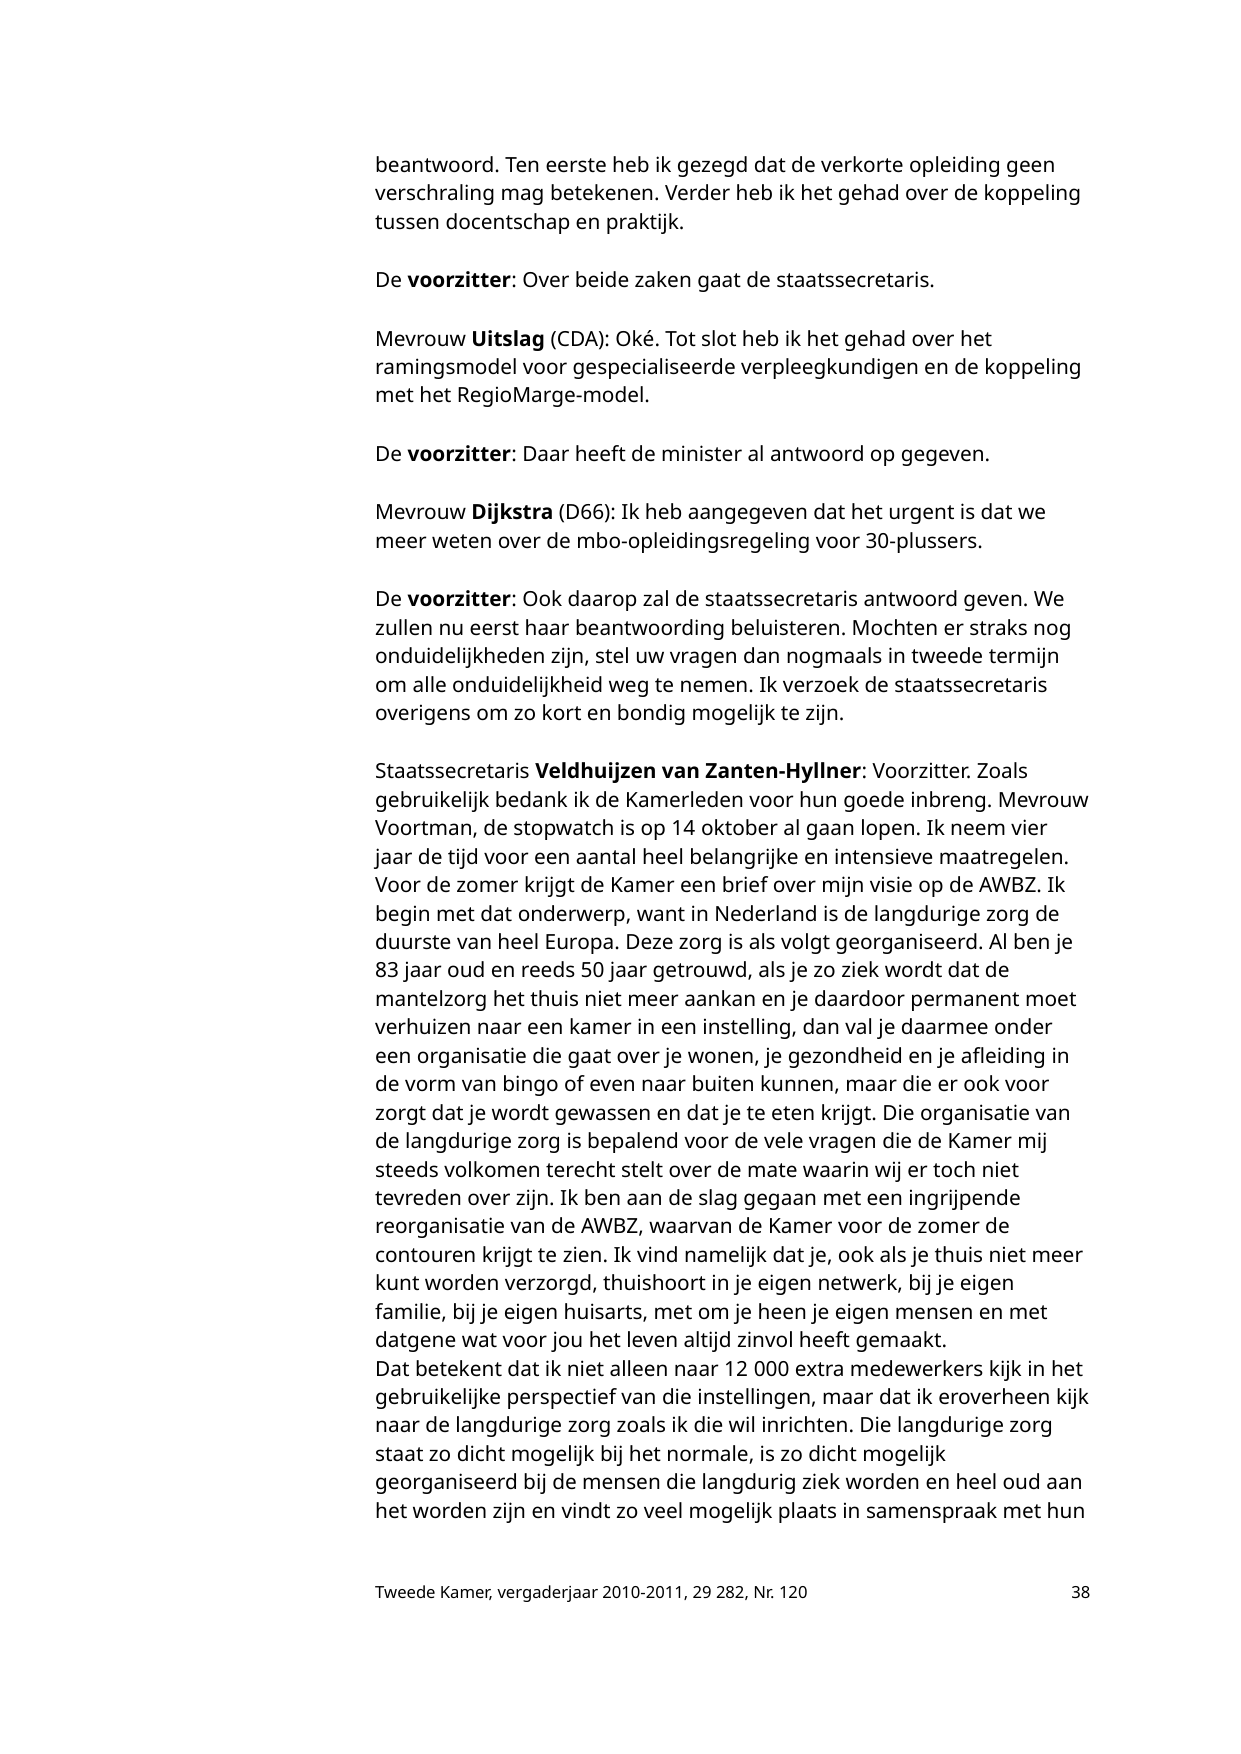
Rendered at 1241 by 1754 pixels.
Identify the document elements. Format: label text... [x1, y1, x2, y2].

text Mevrouw Uitslag (CDA): Oké. Tot slot heb ik het gehad over het ramingsmodel voor gespecialiseerde verpleegkundigen en de koppeling met het RegioMarge-model. [375, 324, 1090, 409]
text Staatssecretaris Veldhuijzen van Zanten-Hyllner: Voorzitter. Zoals gebruikelijk bedank ik de Kamerleden voor hun goede inbreng. Mevrouw Voortman, de stopwatch is op 14 oktober al gaan lopen. Ik neem vier jaar de tijd voor een aantal heel belangrijke en intensieve maatregelen. [375, 757, 1090, 870]
text beantwoord. Ten eerste heb ik gezegd dat de verkorte opleiding geen verschraling mag betekenen. Verder heb ik het gehad over de koppeling tussen docentschap en praktijk. [375, 150, 1090, 235]
text Mevrouw Dijkstra (D66): Ik heb aangegeven dat het urgent is dat we meer weten over de mbo-opleidingsregeling voor 30-plussers. [375, 497, 1090, 554]
text Voor de zomer krijgt de Kamer een brief over mijn visie op de AWBZ. Ik begin met dat onderwerp, want in Nederland is de langdurige zorg de duurste van heel Europa. Deze zorg is als volgt georganiseerd. Al ben je 83 jaar oud en reeds 50 jaar getrouwd, als je zo ziek wordt dat de mantelzorg het thuis niet meer aankan en je daardoor permanent moet verhuizen naar een kamer in een instelling, dan val je daarmee onder een organisatie die gaat over je wonen, je gezondheid en je afleiding in de vorm van bingo of even naar buiten kunnen, maar die er ook voor zorgt dat je wordt gewassen en dat je te eten krijgt. Die organisatie van de langdurige zorg is bepalend voor de vele vragen die de Kamer mij steeds volkomen terecht stelt over de mate waarin wij er toch niet tevreden over zijn. Ik ben aan de slag gegaan met een ingrijpende reorganisatie van de AWBZ, waarvan de Kamer voor de zomer de contouren krijgt te zien. Ik vind namelijk dat je, ook als je thuis niet meer kunt worden verzorgd, thuishoort in je eigen netwerk, bij je eigen familie, bij je eigen huisarts, met om je heen je eigen mensen en met datgene wat voor jou het leven altijd zinvol heeft gemaakt. [375, 870, 1090, 1354]
text De voorzitter: Over beide zaken gaat de staatssecretaris. [375, 265, 1090, 294]
text De voorzitter: Daar heeft de minister al antwoord op gegeven. [375, 439, 1090, 467]
text Dat betekent dat ik niet alleen naar 12 000 extra medewerkers kijk in het gebruikelijke perspectief van die instellingen, maar dat ik eroverheen kijk naar de langdurige zorg zoals ik die wil inrichten. Die langdurige zorg staat zo dicht mogelijk bij het normale, is zo dicht mogelijk georganiseerd bij de mensen die langdurig ziek worden en heel oud aan het worden zijn en vindt zo veel mogelijk plaats in samenspraak met hun [375, 1354, 1090, 1524]
text De voorzitter: Ook daarop zal de staatssecretaris antwoord geven. We zullen nu eerst haar beantwoording beluisteren. Mochten er straks nog onduidelijkheden zijn, stel uw vragen dan nogmaals in tweede termijn om alle onduidelijkheid weg te nemen. Ik verzoek de staatssecretaris overigens om zo kort en bondig mogelijk te zijn. [375, 584, 1090, 727]
